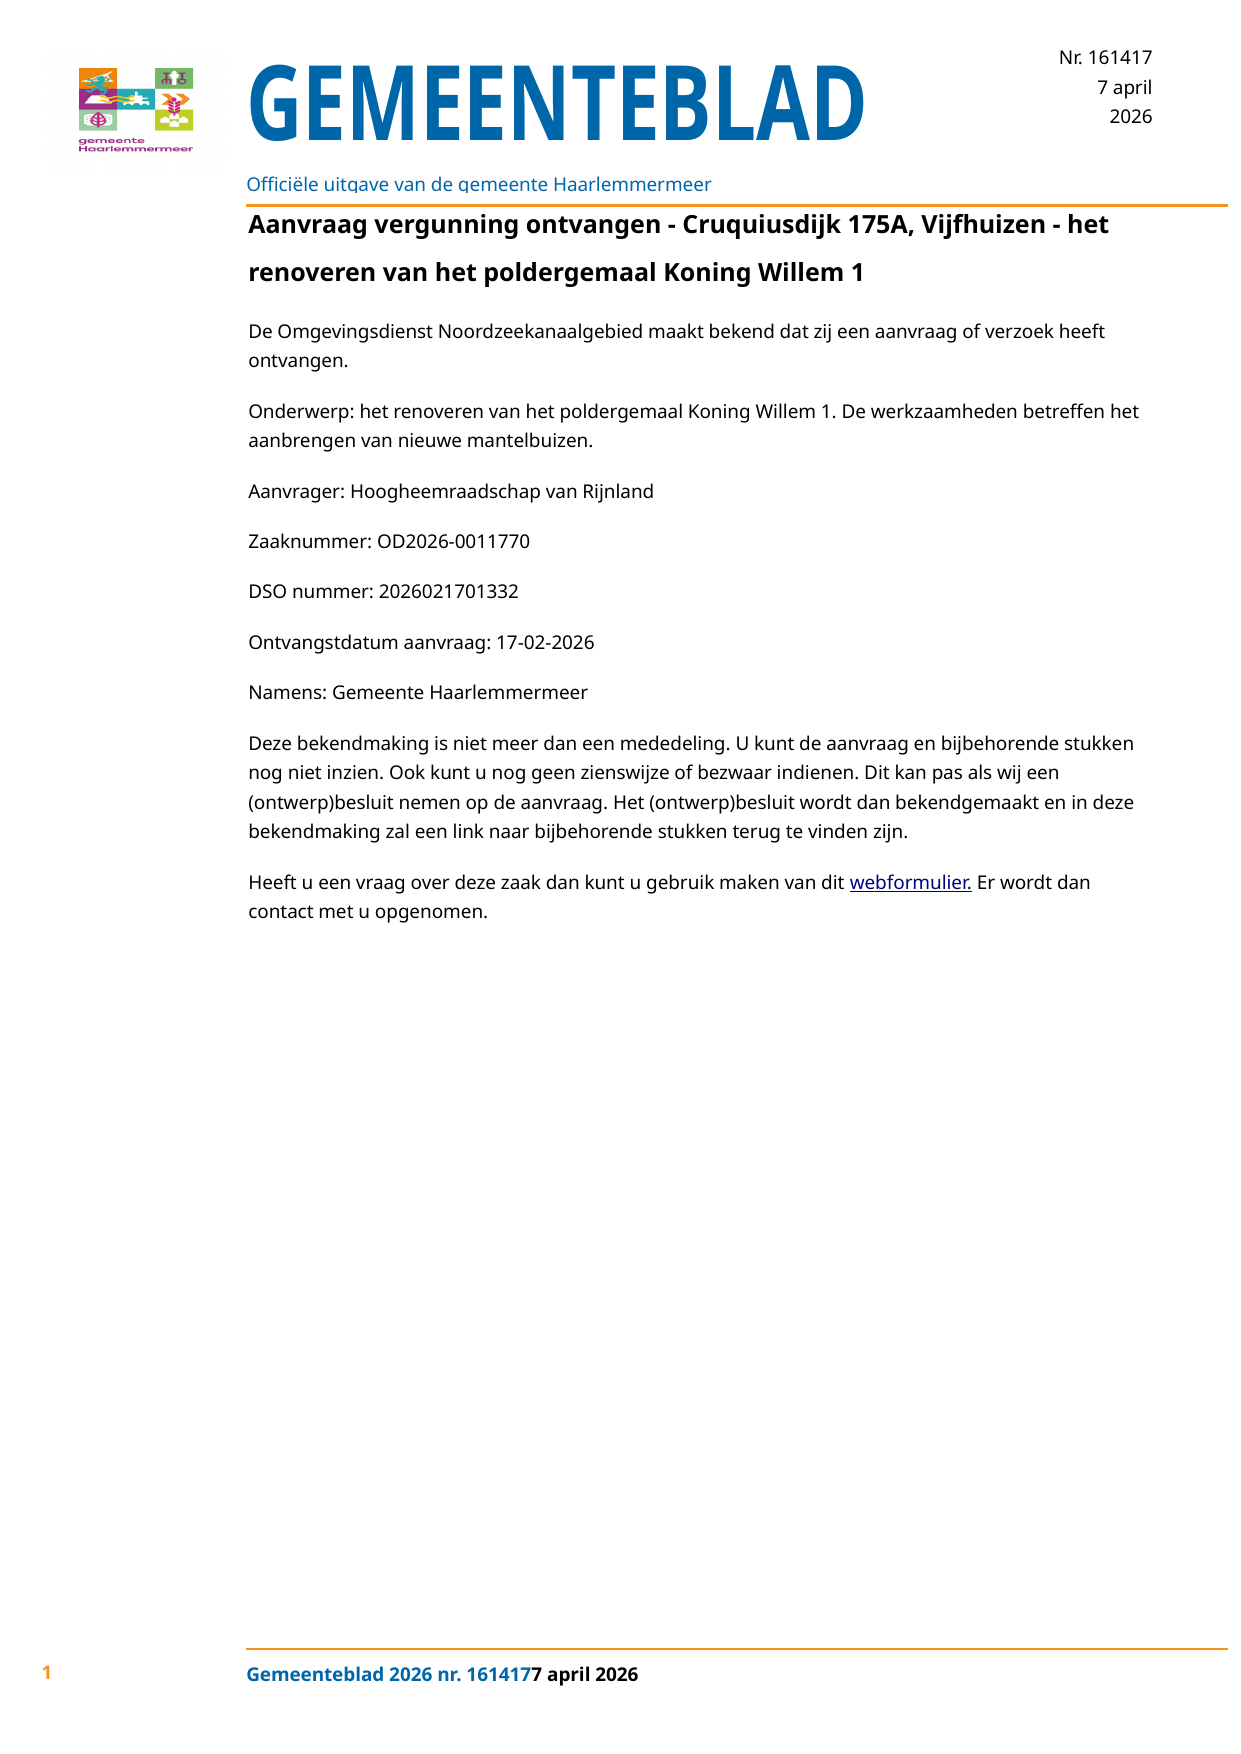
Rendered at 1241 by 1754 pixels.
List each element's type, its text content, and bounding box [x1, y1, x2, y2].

text DSO nummer: 2026021701332 [248, 579, 1152, 604]
picture [41, 47, 231, 172]
text Namens: Gemeente Haarlemmermeer [248, 679, 1152, 705]
text Ontvangstdatum aanvraag: 17-02-2026 [248, 629, 1152, 655]
text Zaaknummer: OD2026-0011770 [248, 528, 1152, 554]
text De Omgevingsdienst Noordzeekanaalgebied maakt bekend dat zij een aanvraag of verzoek heeft ontvangen. [248, 318, 1152, 373]
text Aanvrager: Hoogheemraadschap van Rijnland [248, 478, 1152, 504]
text Onderwerp: het renoveren van het poldergemaal Koning Willem 1. De werkzaamheden betreffen het aanbrengen van nieuwe mantelbuizen. [248, 398, 1152, 453]
text Deze bekendmaking is niet meer dan een mededeling. U kunt de aanvraag en bijbehorende stukken nog niet inzien. Ook kunt u nog geen zienswijze of bezwaar indienen. Dit kan pas als wij een (ontwerp)besluit nemen op de aanvraag. Het (ontwerp)besluit wordt dan bekendgemaakt en in deze bekendmaking zal een link naar bijbehorende stukken terug te vinden zijn. [248, 730, 1152, 844]
text Heeft u een vraag over deze zaak dan kunt u gebruik maken van dit webformulier. Er wordt dan contact met u opgenomen. [248, 869, 1152, 924]
text Aanvraag vergunning ontvangen - Cruquiusdijk 175A, Vijfhuizen - het renoveren van het poldergemaal Koning Willem 1 [248, 207, 1152, 288]
